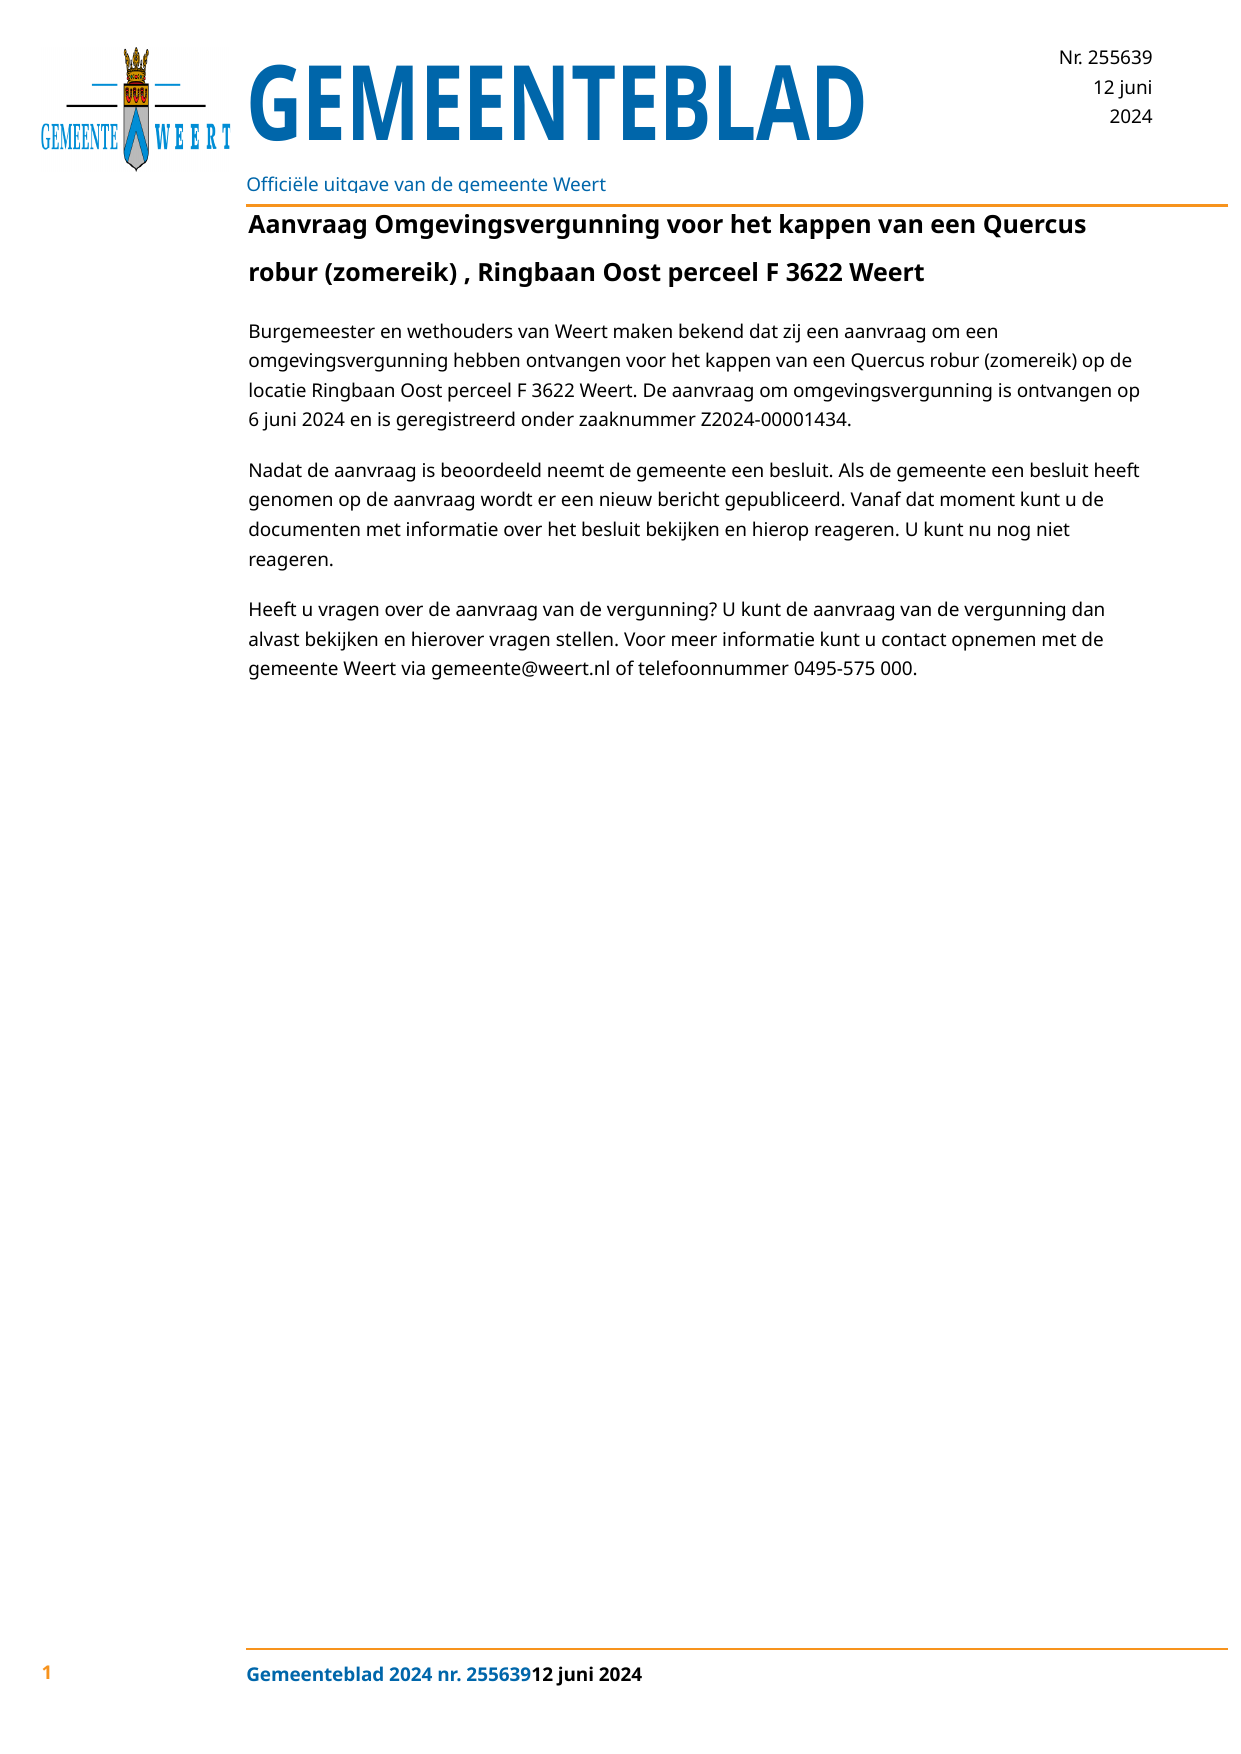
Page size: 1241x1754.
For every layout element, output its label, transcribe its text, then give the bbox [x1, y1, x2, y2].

text Aanvraag Omgevingsvergunning voor het kappen van een Quercus robur (zomereik) , Ringbaan Oost perceel F 3622 Weert [248, 207, 1152, 288]
text Burgemeester en wethouders van Weert maken bekend dat zij een aanvraag om een omgevingsvergunning hebben ontvangen voor het kappen van een Quercus robur (zomereik) op de locatie Ringbaan Oost perceel F 3622 Weert. De aanvraag om omgevingsvergunning is ontvangen op 6 juni 2024 en is geregistreerd onder zaaknummer Z2024-00001434. [248, 318, 1152, 432]
text Heeft u vragen over de aanvraag van de vergunning? U kunt de aanvraag van de vergunning dan alvast bekijken en hierover vragen stellen. Voor meer informatie kunt u contact opnemen met de gemeente Weert via gemeente@weert.nl of telefoonnummer 0495-575 000. [248, 596, 1152, 681]
text Nadat de aanvraag is beoordeeld neemt de gemeente een besluit. Als de gemeente een besluit heeft genomen op de aanvraag wordt er een nieuw bericht gepubliceerd. Vanaf dat moment kunt u de documenten met informatie over het besluit bekijken en hierop reageren. U kunt nu nog niet reageren. [248, 457, 1152, 572]
picture [41, 47, 231, 172]
